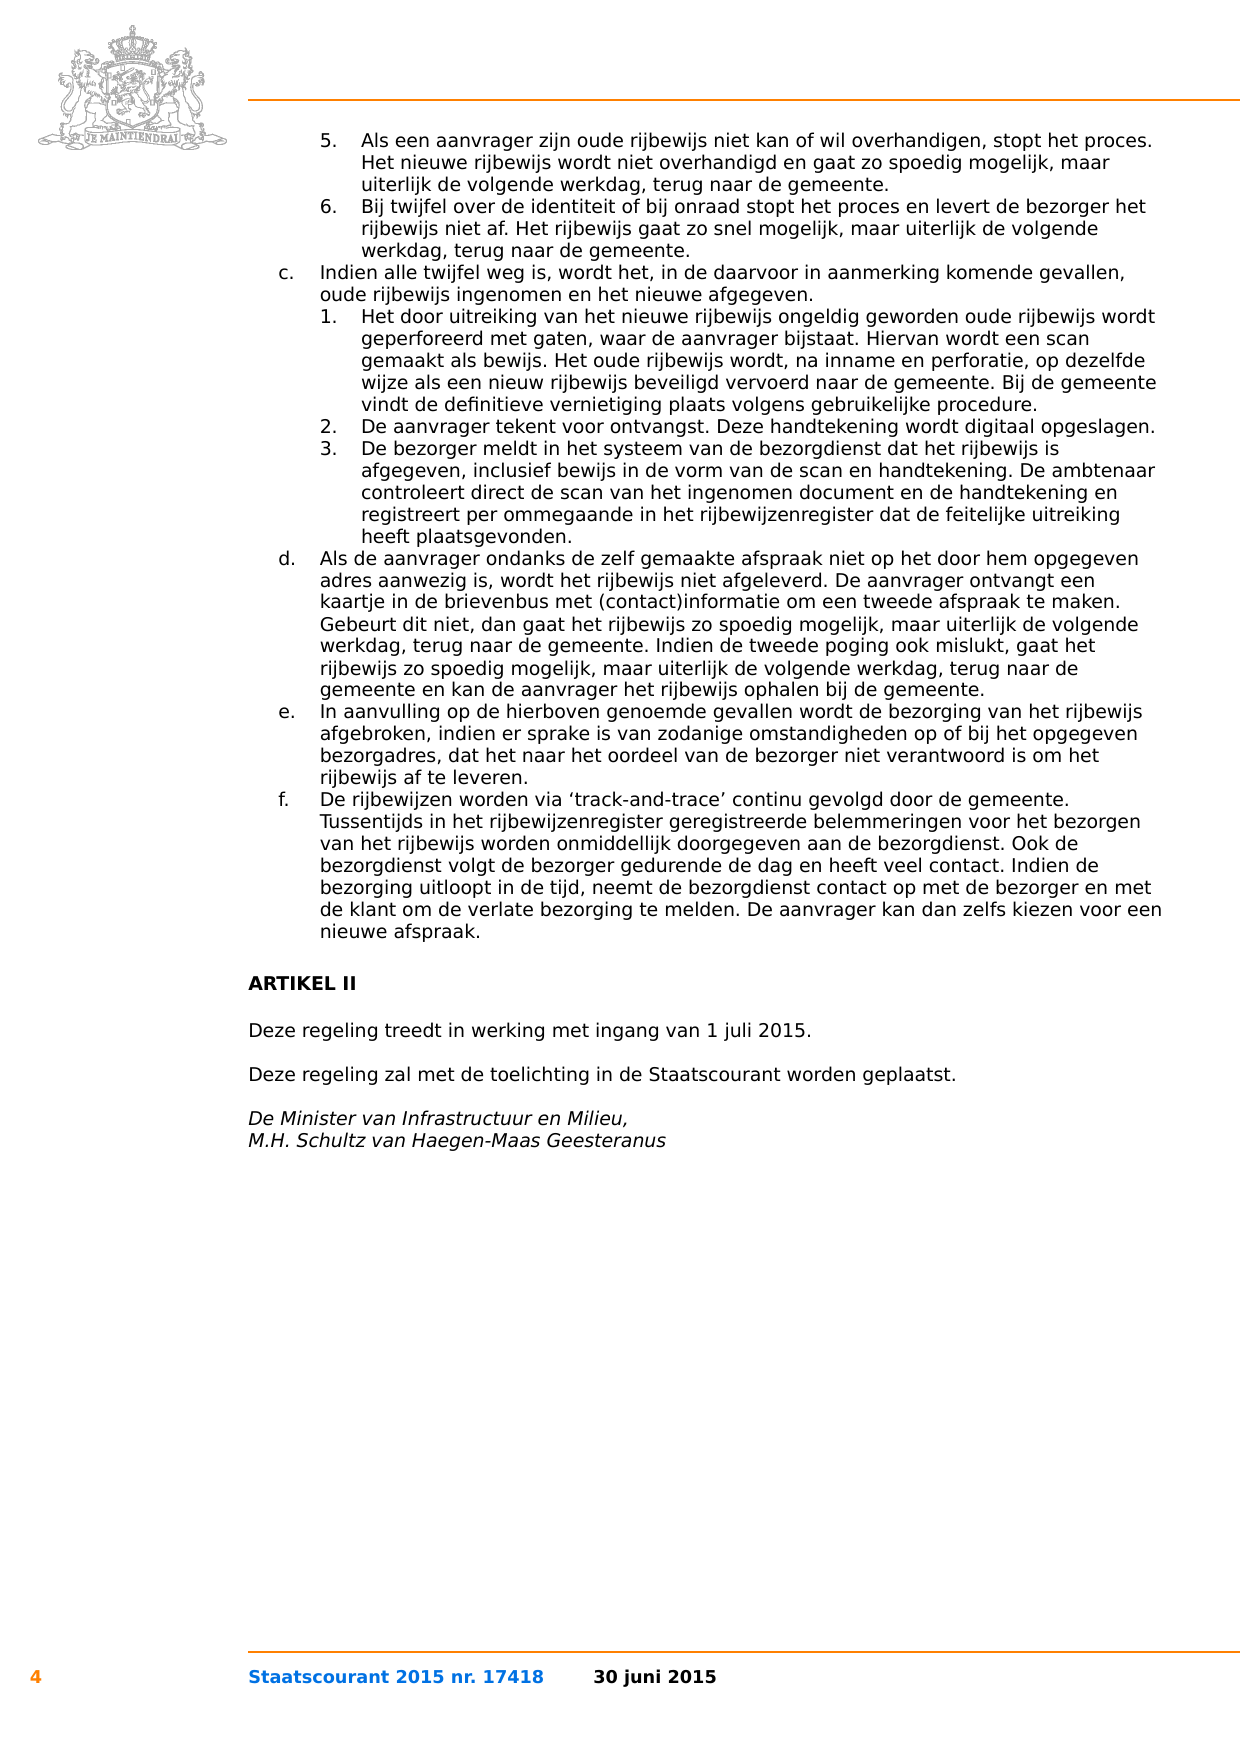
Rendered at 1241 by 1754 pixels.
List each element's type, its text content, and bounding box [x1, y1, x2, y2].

text 6. Bij twijfel over de identiteit of bij onraad stopt het proces en levert de bezorger het rijbewijs niet af. Het rijbewijs gaat zo snel mogelijk, maar uiterlijk de volgende werkdag, terug naar de gemeente. [319, 196, 1163, 262]
picture [38, 25, 227, 150]
text 3. De bezorger meldt in het systeem van de bezorgdienst dat het rijbewijs is afgegeven, inclusief bewijs in de vorm van de scan en handtekening. De ambtenaar controleert direct de scan van het ingenomen document en de handtekening en registreert per ommegaande in het rijbewijzenregister dat de feitelijke uitreiking heeft plaatsgevonden. [319, 438, 1163, 547]
text d. Als de aanvrager ondanks de zelf gemaakte afspraak niet op het door hem opgegeven adres aanwezig is, wordt het rijbewijs niet afgeleverd. De aanvrager ontvangt een kaartje in de brievenbus met (contact)informatie om een tweede afspraak te maken. Gebeurt dit niet, dan gaat het rijbewijs zo spoedig mogelijk, maar uiterlijk de volgende werkdag, terug naar de gemeente. Indien de tweede poging ook mislukt, gaat het rijbewijs zo spoedig mogelijk, maar uiterlijk de volgende werkdag, terug naar de gemeente en kan de aanvrager het rijbewijs ophalen bij de gemeente. [278, 547, 1163, 701]
text e. In aanvulling op de hierboven genoemde gevallen wordt de bezorging van het rijbewijs afgebroken, indien er sprake is van zodanige omstandigheden op of bij het opgegeven bezorgadres, dat het naar het oordeel van de bezorger niet verantwoord is om het rijbewijs af te leveren. [278, 701, 1163, 789]
text f. De rijbewijzen worden via ‘track-and-trace’ continu gevolgd door de gemeente. Tussentijds in het rijbewijzenregister geregistreerde belemmeringen voor het bezorgen van het rijbewijs worden onmiddellijk doorgegeven aan de bezorgdienst. Ook de bezorgdienst volgt de bezorger gedurende de dag en heeft veel contact. Indien de bezorging uitloopt in de tijd, neemt de bezorgdienst contact op met de bezorger en met de klant om de verlate bezorging te melden. De aanvrager kan dan zelfs kiezen voor een nieuwe afspraak. [278, 789, 1163, 943]
text c. Indien alle twijfel weg is, wordt het, in de daarvoor in aanmerking komende gevallen, oude rijbewijs ingenomen en het nieuwe afgegeven. [278, 262, 1163, 306]
text 5. Als een aanvrager zijn oude rijbewijs niet kan of wil overhandigen, stopt het proces. Het nieuwe rijbewijs wordt niet overhandigd en gaat zo spoedig mogelijk, maar uiterlijk de volgende werkdag, terug naar de gemeente. [319, 130, 1163, 196]
text Deze regeling zal met de toelichting in de Staatscourant worden geplaatst. [248, 1064, 1163, 1086]
text De Minister van Infrastructuur en Milieu, M.H. Schultz van Haegen-Maas Geesteranus [248, 1108, 1163, 1152]
text Deze regeling treedt in werking met ingang van 1 juli 2015. [248, 1020, 1163, 1042]
text 1. Het door uitreiking van het nieuwe rijbewijs ongeldig geworden oude rijbewijs wordt geperforeerd met gaten, waar de aanvrager bijstaat. Hiervan wordt een scan gemaakt als bewijs. Het oude rijbewijs wordt, na inname en perforatie, op dezelfde wijze als een nieuw rijbewijs beveiligd vervoerd naar de gemeente. Bij de gemeente vindt de definitieve vernietiging plaats volgens gebruikelijke procedure. [319, 306, 1163, 416]
subtitle ARTIKEL II [248, 973, 1163, 995]
text 2. De aanvrager tekent voor ontvangst. Deze handtekening wordt digitaal opgeslagen. [319, 416, 1163, 438]
